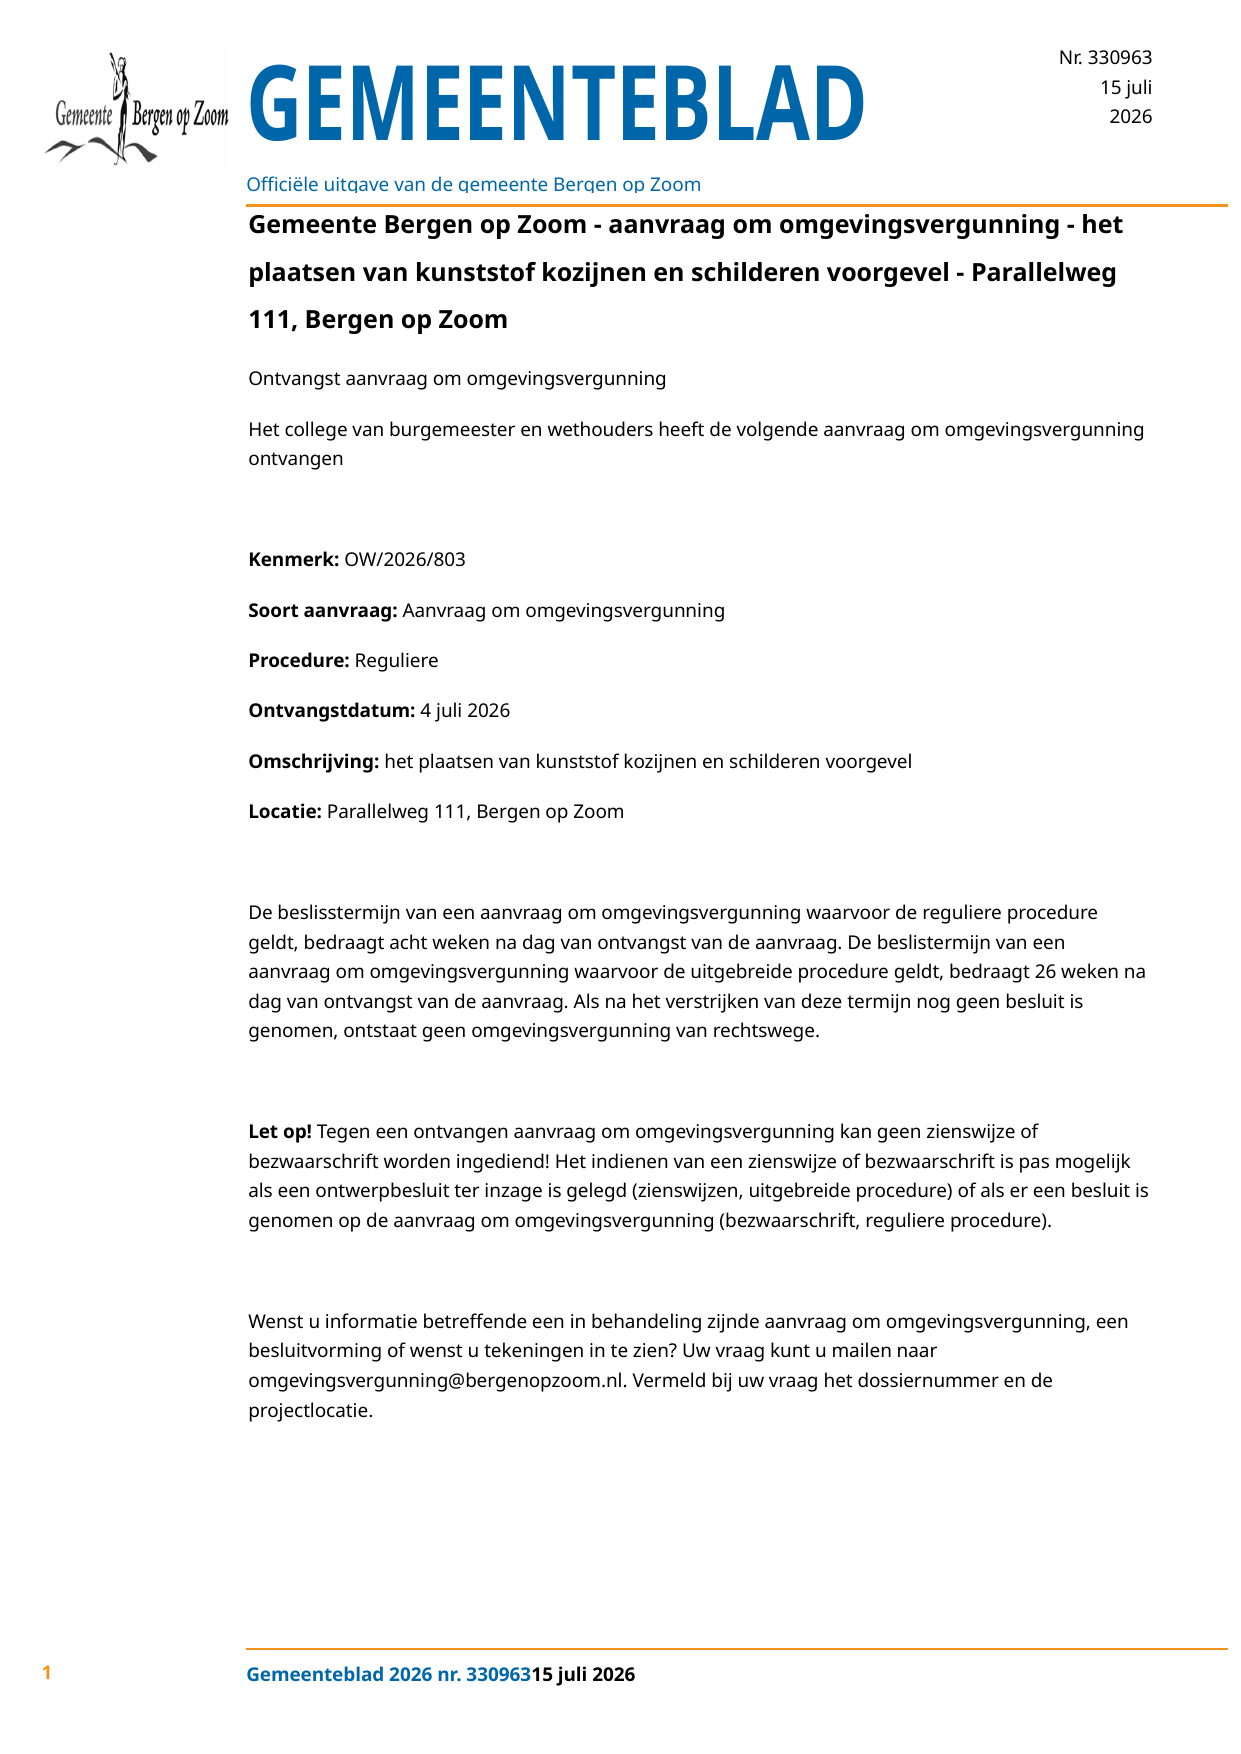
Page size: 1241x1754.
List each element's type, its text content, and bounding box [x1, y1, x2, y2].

text Kenmerk: OW/2026/803 [248, 546, 1152, 572]
text De beslisstermijn van een aanvraag om omgevingsvergunning waarvoor de reguliere procedure geldt, bedraagt acht weken na dag van ontvangst van de aanvraag. De beslistermijn van een aanvraag om omgevingsvergunning waarvoor de uitgebreide procedure geldt, bedraagt 26 weken na dag van ontvangst van de aanvraag. Als na het verstrijken van deze termijn nog geen besluit is genomen, ontstaat geen omgevingsvergunning van rechtswege. [248, 899, 1152, 1043]
text Wenst u informatie betreffende een in behandeling zijnde aanvraag om omgevingsvergunning, een besluitvorming of wenst u tekeningen in te zien? Uw vraag kunt u mailen naar omgevingsvergunning@bergenopzoom.nl. Vermeld bij uw vraag het dossiernummer en de projectlocatie. [248, 1308, 1152, 1422]
text Ontvangstdatum: 4 juli 2026 [248, 698, 1152, 723]
text Locatie: Parallelweg 111, Bergen op Zoom [248, 798, 1152, 824]
picture [41, 47, 231, 172]
text Let op! Tegen een ontvangen aanvraag om omgevingsvergunning kan geen zienswijze of bezwaarschrift worden ingediend! Het indienen van een zienswijze of bezwaarschrift is pas mogelijk als een ontwerpbesluit ter inzage is gelegd (zienswijzen, uitgebreide procedure) of als er een besluit is genomen op de aanvraag om omgevingsvergunning (bezwaarschrift, reguliere procedure). [248, 1118, 1152, 1233]
text Het college van burgemeester en wethouders heeft de volgende aanvraag om omgevingsvergunning ontvangen [248, 416, 1152, 471]
text Omschrijving: het plaatsen van kunststof kozijnen en schilderen voorgevel [248, 748, 1152, 774]
text Soort aanvraag: Aanvraag om omgevingsvergunning [248, 597, 1152, 622]
text Ontvangst aanvraag om omgevingsvergunning [248, 366, 1152, 391]
text Procedure: Reguliere [248, 647, 1152, 673]
text Gemeente Bergen op Zoom - aanvraag om omgevingsvergunning - het plaatsen van kunststof kozijnen en schilderen voorgevel - Parallelweg 111, Bergen op Zoom [248, 207, 1152, 336]
